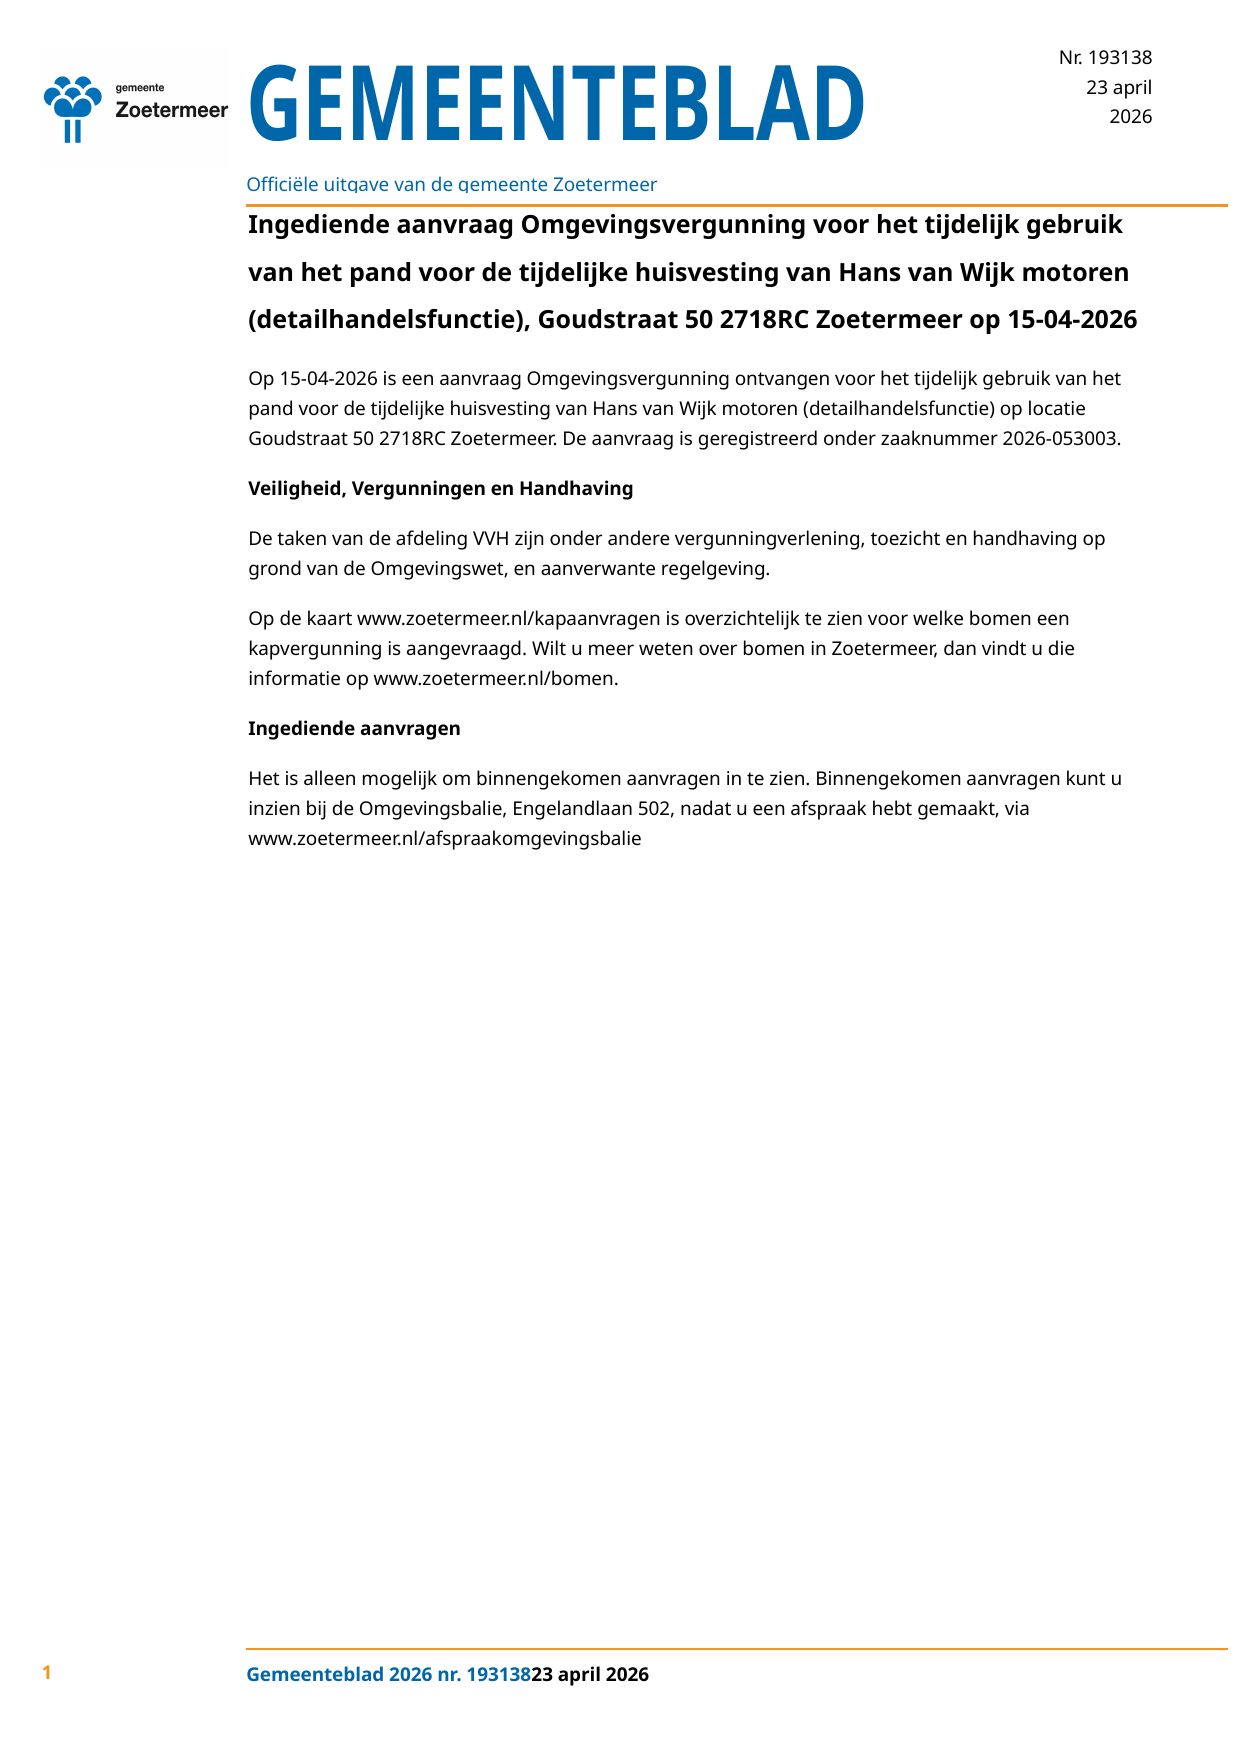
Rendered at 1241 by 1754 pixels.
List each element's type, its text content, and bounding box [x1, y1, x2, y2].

text De taken van de afdeling VVH zijn onder andere vergunningverlening, toezicht en handhaving op grond van de Omgevingswet, en aanverwante regelgeving. [248, 526, 1152, 581]
text Op de kaart www.zoetermeer.nl/kapaanvragen is overzichtelijk te zien voor welke bomen een kapvergunning is aangevraagd. Wilt u meer weten over bomen in Zoetermeer, dan vindt u die informatie op www.zoetermeer.nl/bomen. [248, 606, 1152, 690]
text Ingediende aanvragen [248, 715, 1152, 741]
picture [41, 47, 231, 172]
text Ingediende aanvraag Omgevingsvergunning voor het tijdelijk gebruik van het pand voor de tijdelijke huisvesting van Hans van Wijk motoren (detailhandelsfunctie), Goudstraat 50 2718RC Zoetermeer op 15-04-2026 [248, 207, 1152, 336]
text Het is alleen mogelijk om binnengekomen aanvragen in te zien. Binnengekomen aanvragen kunt u inzien bij de Omgevingsbalie, Engelandlaan 502, nadat u een afspraak hebt gemaakt, via www.zoetermeer.nl/afspraakomgevingsbalie [248, 766, 1152, 850]
text Op 15-04-2026 is een aanvraag Omgevingsvergunning ontvangen voor het tijdelijk gebruik van het pand voor de tijdelijke huisvesting van Hans van Wijk motoren (detailhandelsfunctie) op locatie Goudstraat 50 2718RC Zoetermeer. De aanvraag is geregistreerd onder zaaknummer 2026-053003. [248, 366, 1152, 450]
text Veiligheid, Vergunningen en Handhaving [248, 475, 1152, 501]
